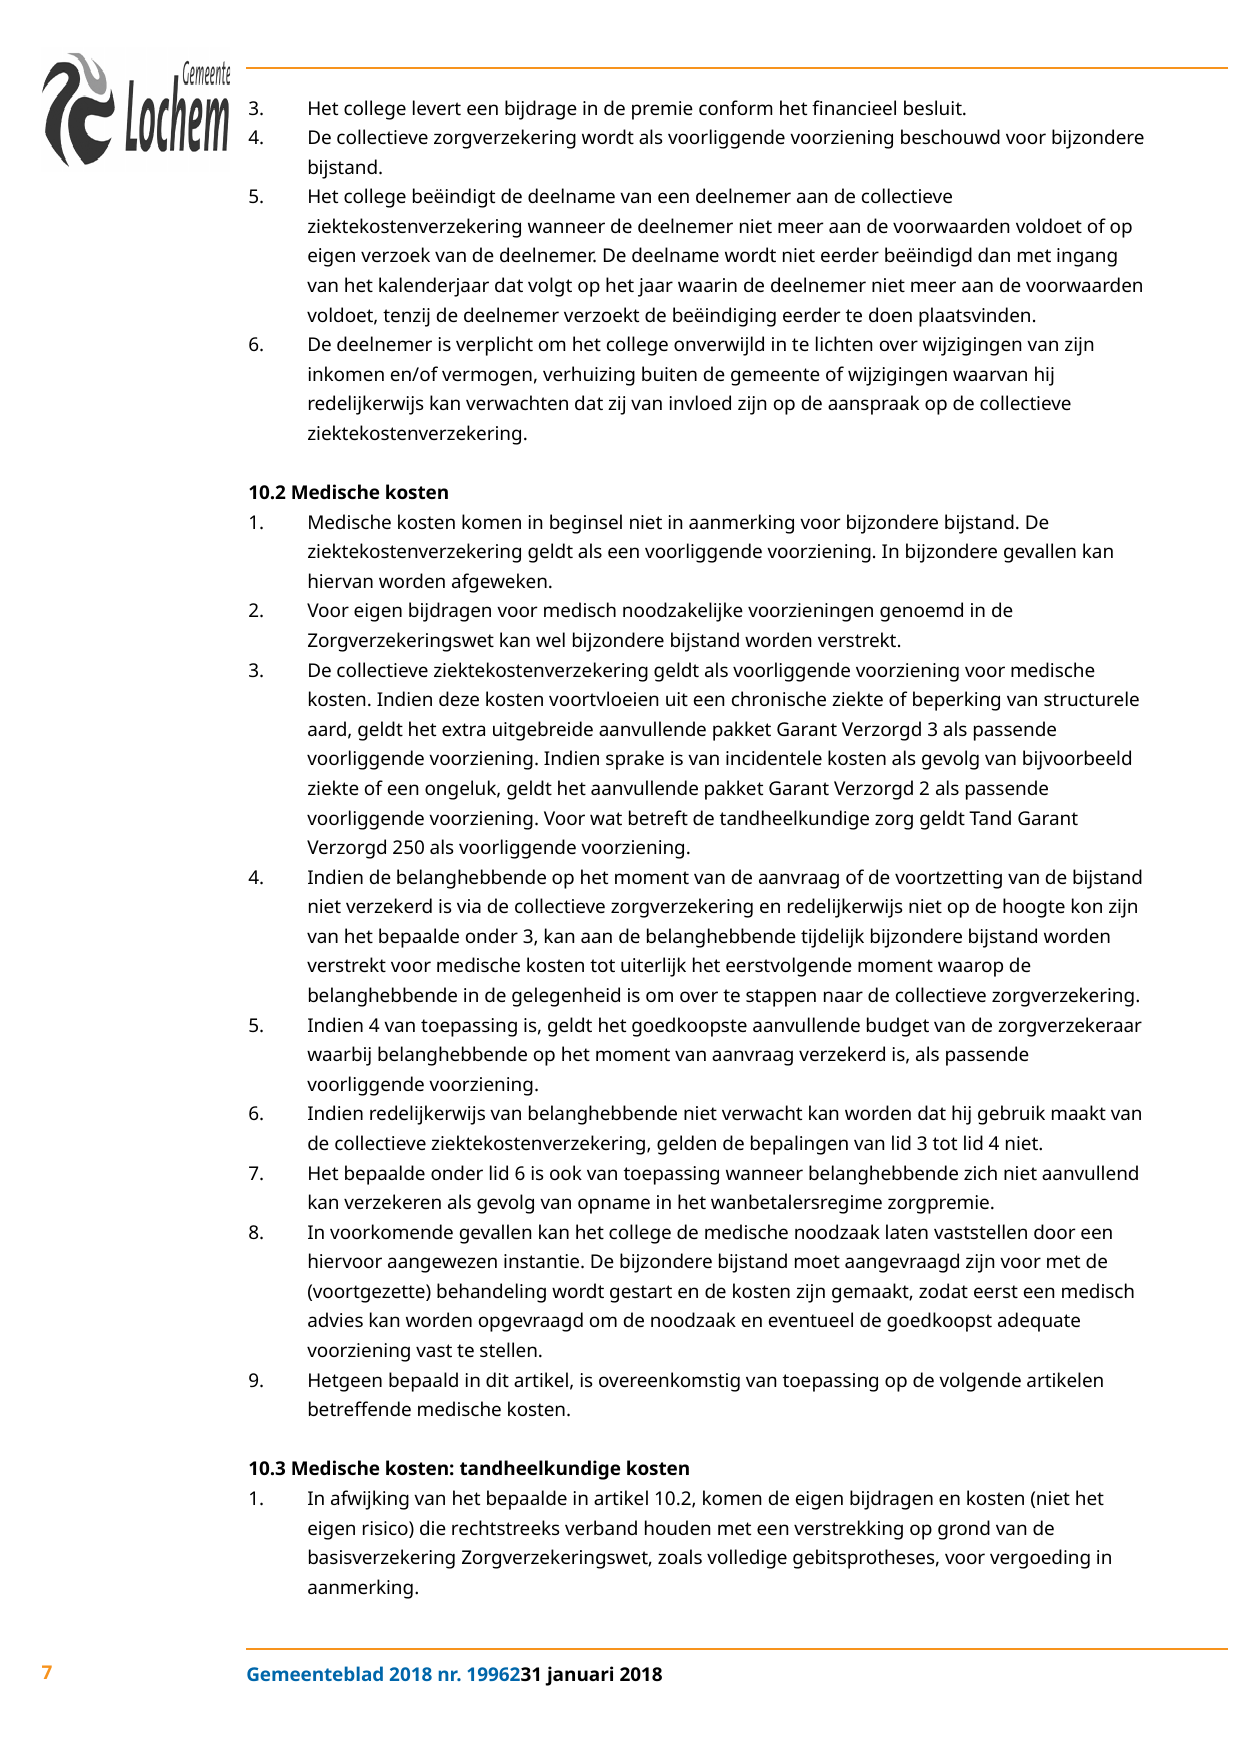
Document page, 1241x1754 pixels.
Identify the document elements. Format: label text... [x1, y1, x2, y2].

list Het college beëindigt de deelname van een deelnemer aan de collectieve ziektekostenverzekering wanneer de deelnemer niet meer aan de voorwaarden voldoet of op eigen verzoek van de deelnemer. De deelname wordt niet eerder beëindigd dan met ingang van het kalenderjaar dat volgt op het jaar waarin de deelnemer niet meer aan de voorwaarden voldoet, tenzij de deelnemer verzoekt de beëindiging eerder te doen plaatsvinden. [248, 183, 1152, 328]
list Indien redelijkerwijs van belanghebbende niet verwacht kan worden dat hij gebruik maakt van de collectieve ziektekostenverzekering, gelden de bepalingen van lid 3 tot lid 4 niet. [248, 1101, 1152, 1156]
list Voor eigen bijdragen voor medisch noodzakelijke voorzieningen genoemd in de Zorgverzekeringswet kan wel bijzondere bijstand worden verstrekt. [248, 598, 1152, 653]
picture [41, 47, 231, 172]
list In voorkomende gevallen kan het college de medische noodzaak laten vaststellen door een hiervoor aangewezen instantie. De bijzondere bijstand moet aangevraagd zijn voor met de (voortgezette) behandeling wordt gestart en de kosten zijn gemaakt, zodat eerst een medisch advies kan worden opgevraagd om de noodzaak en eventueel de goedkoopst adequate voorziening vast te stellen. [248, 1219, 1152, 1363]
text 10.3 Medische kosten: tandheelkundige kosten [248, 1456, 1152, 1481]
list Indien 4 van toepassing is, geldt het goedkoopste aanvullende budget van de zorgverzekeraar waarbij belanghebbende op het moment van aanvraag verzekerd is, als passende voorliggende voorziening. [248, 1012, 1152, 1097]
list Indien de belanghebbende op het moment van de aanvraag of de voortzetting van de bijstand niet verzekerd is via de collectieve zorgverzekering en redelijkerwijs niet op de hoogte kon zijn van het bepaalde onder 3, kan aan de belanghebbende tijdelijk bijzondere bijstand worden verstrekt voor medische kosten tot uiterlijk het eerstvolgende moment waarop de belanghebbende in de gelegenheid is om over te stappen naar de collectieve zorgverzekering. [248, 864, 1152, 1008]
list Het college levert een bijdrage in de premie conform het financieel besluit. [248, 95, 1152, 121]
list Medische kosten komen in beginsel niet in aanmerking voor bijzondere bijstand. De ziektekostenverzekering geldt als een voorliggende voorziening. In bijzondere gevallen kan hiervan worden afgeweken. [248, 509, 1152, 594]
list De collectieve zorgverzekering wordt als voorliggende voorziening beschouwd voor bijzondere bijstand. [248, 124, 1152, 180]
list De deelnemer is verplicht om het college onverwijld in te lichten over wijzigingen van zijn inkomen en/of vermogen, verhuizing buiten de gemeente of wijzigingen waarvan hij redelijkerwijs kan verwachten dat zij van invloed zijn op de aanspraak op de collectieve ziektekostenverzekering. [248, 331, 1152, 446]
list Hetgeen bepaald in dit artikel, is overeenkomstig van toepassing op de volgende artikelen betreffende medische kosten. [248, 1367, 1152, 1422]
list Het bepaalde onder lid 6 is ook van toepassing wanneer belanghebbende zich niet aanvullend kan verzekeren als gevolg van opname in het wanbetalersregime zorgpremie. [248, 1160, 1152, 1215]
text 10.2 Medische kosten [248, 479, 1152, 505]
list In afwijking van het bepaalde in artikel 10.2, komen de eigen bijdragen en kosten (niet het eigen risico) die rechtstreeks verband houden met een verstrekking op grond van de basisverzekering Zorgverzekeringswet, zoals volledige gebitsprotheses, voor vergoeding in aanmerking. [248, 1485, 1152, 1600]
list De collectieve ziektekostenverzekering geldt als voorliggende voorziening voor medische kosten. Indien deze kosten voortvloeien uit een chronische ziekte of beperking van structurele aard, geldt het extra uitgebreide aanvullende pakket Garant Verzorgd 3 als passende voorliggende voorziening. Indien sprake is van incidentele kosten als gevolg van bijvoorbeeld ziekte of een ongeluk, geldt het aanvullende pakket Garant Verzorgd 2 als passende voorliggende voorziening. Voor wat betreft de tandheelkundige zorg geldt Tand Garant Verzorgd 250 als voorliggende voorziening. [248, 657, 1152, 860]
